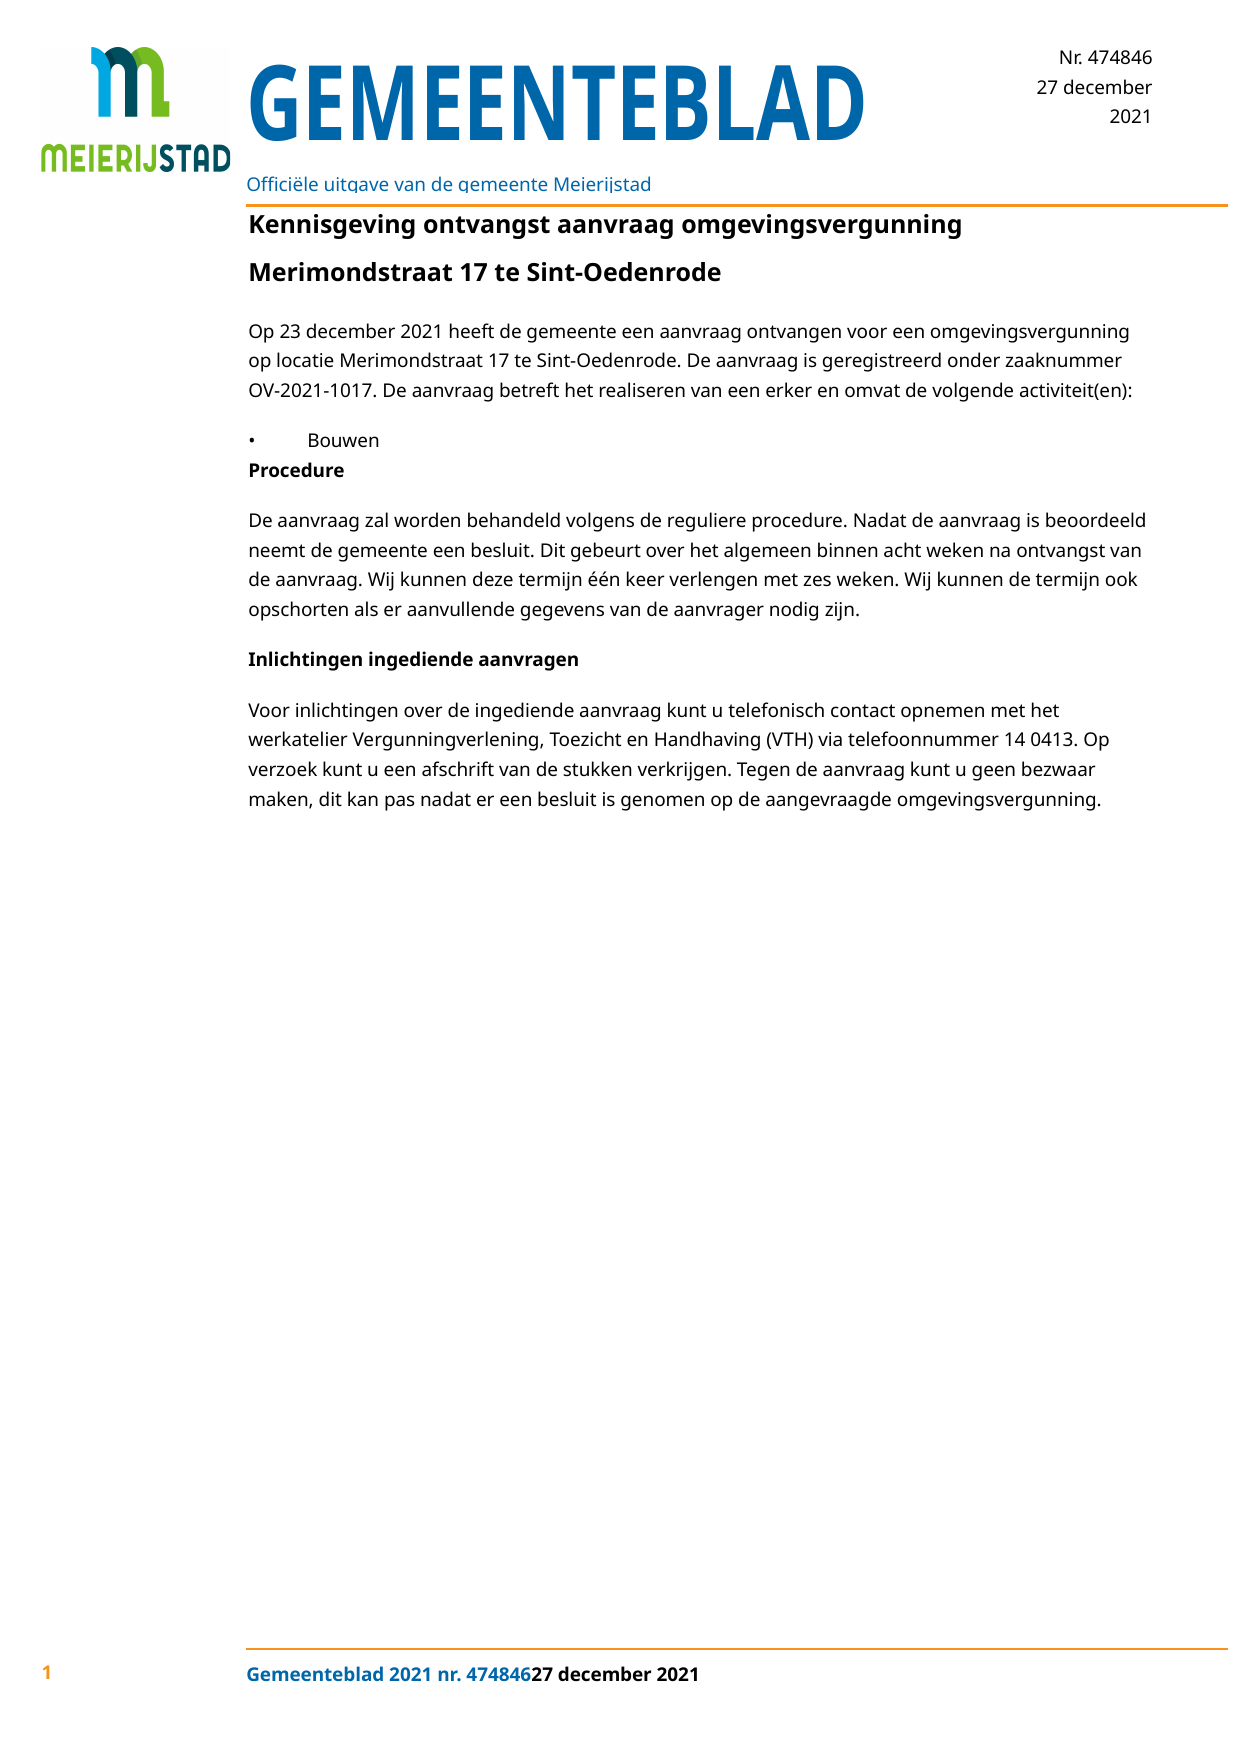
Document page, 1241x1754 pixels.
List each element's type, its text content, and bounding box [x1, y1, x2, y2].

text Inlichtingen ingediende aanvragen [248, 647, 1152, 672]
picture [41, 47, 231, 172]
text De aanvraag zal worden behandeld volgens de reguliere procedure. Nadat de aanvraag is beoordeeld neemt de gemeente een besluit. Dit gebeurt over het algemeen binnen acht weken na ontvangst van de aanvraag. Wij kunnen deze termijn één keer verlengen met zes weken. Wij kunnen de termijn ook opschorten als er aanvullende gegevens van de aanvrager nodig zijn. [248, 507, 1152, 622]
list Bouwen [248, 427, 1152, 453]
text Op 23 december 2021 heeft de gemeente een aanvraag ontvangen voor een omgevingsvergunning op locatie Merimondstraat 17 te Sint-Oedenrode. De aanvraag is geregistreerd onder zaaknummer OV-2021-1017. De aanvraag betreft het realiseren van een erker en omvat de volgende activiteit(en): [248, 318, 1152, 403]
text Procedure [248, 457, 1152, 483]
text Kennisgeving ontvangst aanvraag omgevingsvergunning Merimondstraat 17 te Sint-Oedenrode [248, 207, 1152, 288]
text Voor inlichtingen over de ingediende aanvraag kunt u telefonisch contact opnemen met het werkatelier Vergunningverlening, Toezicht en Handhaving (VTH) via telefoonnummer 14 0413. Op verzoek kunt u een afschrift van de stukken verkrijgen. Tegen de aanvraag kunt u geen bezwaar maken, dit kan pas nadat er een besluit is genomen op de aangevraagde omgevingsvergunning. [248, 697, 1152, 812]
